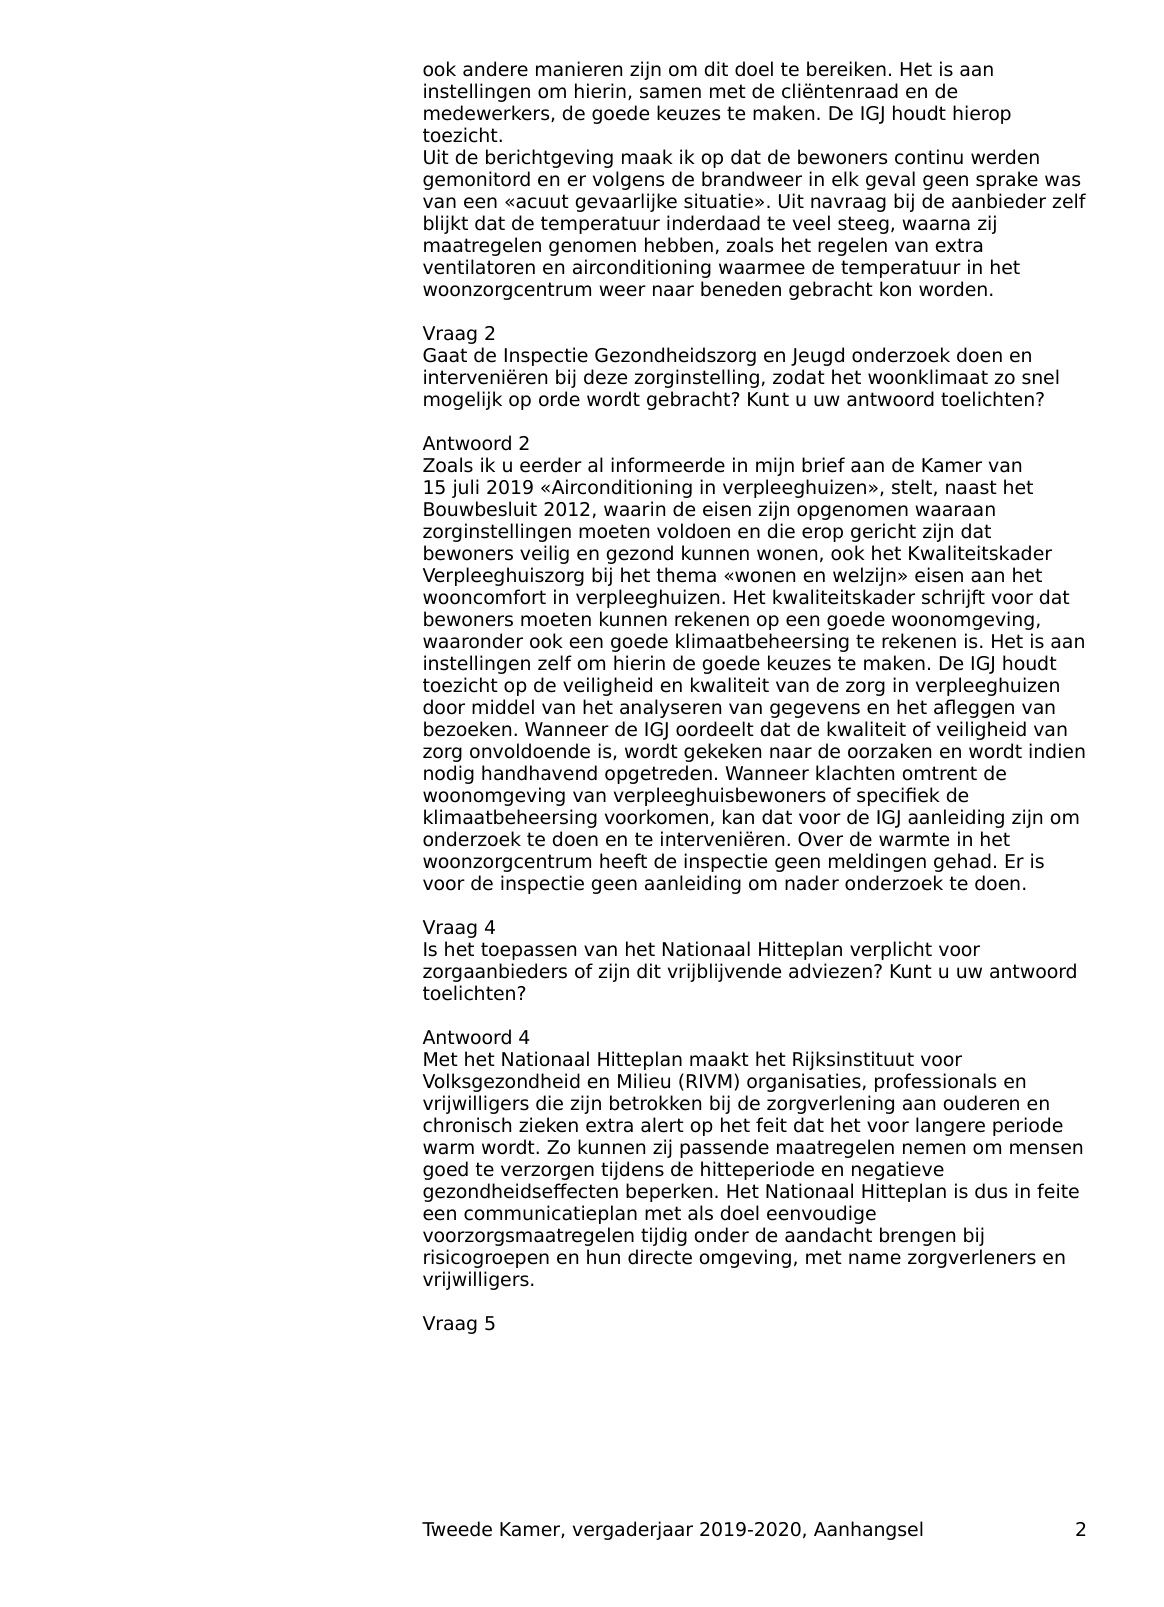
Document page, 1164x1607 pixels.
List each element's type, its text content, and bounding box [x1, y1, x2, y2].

text Zoals ik u eerder al informeerde in mijn brief aan de Kamer van 15 juli 2019 «Airconditioning in verpleeghuizen», stelt, naast het Bouwbesluit 2012, waarin de eisen zijn opgenomen waaraan zorginstellingen moeten voldoen en die erop gericht zijn dat bewoners veilig en gezond kunnen wonen, ook het Kwaliteitskader Verpleeghuiszorg bij het thema «wonen en welzijn» eisen aan het wooncomfort in verpleeghuizen. Het kwaliteitskader schrijft voor dat bewoners moeten kunnen rekenen op een goede woonomgeving, waaronder ook een goede klimaatbeheersing te rekenen is. Het is aan instellingen zelf om hierin de goede keuzes te maken. De IGJ houdt toezicht op de veiligheid en kwaliteit van de zorg in verpleeghuizen door middel van het analyseren van gegevens en het afleggen van bezoeken. Wanneer de IGJ oordeelt dat de kwaliteit of veiligheid van zorg onvoldoende is, wordt gekeken naar de oorzaken en wordt indien nodig handhavend opgetreden. Wanneer klachten omtrent de woonomgeving van verpleeghuisbewoners of specifiek de klimaatbeheersing voorkomen, kan dat voor de IGJ aanleiding zijn om onderzoek te doen en te interveniëren. Over de warmte in het woonzorgcentrum heeft de inspectie geen meldingen gehad. Er is voor de inspectie geen aanleiding om nader onderzoek te doen. [422, 455, 1087, 895]
text ook andere manieren zijn om dit doel te bereiken. Het is aan instellingen om hierin, samen met de cliëntenraad en de medewerkers, de goede keuzes te maken. De IGJ houdt hierop toezicht. [422, 59, 1087, 147]
text Antwoord 2 [422, 433, 1087, 455]
text Vraag 2 [422, 323, 1087, 345]
text Uit de berichtgeving maak ik op dat de bewoners continu werden gemonitord en er volgens de brandweer in elk geval geen sprake was van een «acuut gevaarlijke situatie». Uit navraag bij de aanbieder zelf blijkt dat de temperatuur inderdaad te veel steeg, waarna zij maatregelen genomen hebben, zoals het regelen van extra ventilatoren en airconditioning waarmee de temperatuur in het woonzorgcentrum weer naar beneden gebracht kon worden. [422, 147, 1087, 301]
text Antwoord 4 [422, 1027, 1087, 1049]
text Is het toepassen van het Nationaal Hitteplan verplicht voor zorgaanbieders of zijn dit vrijblijvende adviezen? Kunt u uw antwoord toelichten? [422, 939, 1087, 1005]
text Gaat de Inspectie Gezondheidszorg en Jeugd onderzoek doen en interveniëren bij deze zorginstelling, zodat het woonklimaat zo snel mogelijk op orde wordt gebracht? Kunt u uw antwoord toelichten? [422, 345, 1087, 411]
text Met het Nationaal Hitteplan maakt het Rijksinstituut voor Volksgezondheid en Milieu (RIVM) organisaties, professionals en vrijwilligers die zijn betrokken bij de zorgverlening aan ouderen en chronisch zieken extra alert op het feit dat het voor langere periode warm wordt. Zo kunnen zij passende maatregelen nemen om mensen goed te verzorgen tijdens de hitteperiode en negatieve gezondheidseffecten beperken. Het Nationaal Hitteplan is dus in feite een communicatieplan met als doel eenvoudige voorzorgsmaatregelen tijdig onder de aandacht brengen bij risicogroepen en hun directe omgeving, met name zorgverleners en vrijwilligers. [422, 1049, 1087, 1291]
text Vraag 4 [422, 917, 1087, 939]
text Vraag 5 [422, 1313, 1087, 1335]
